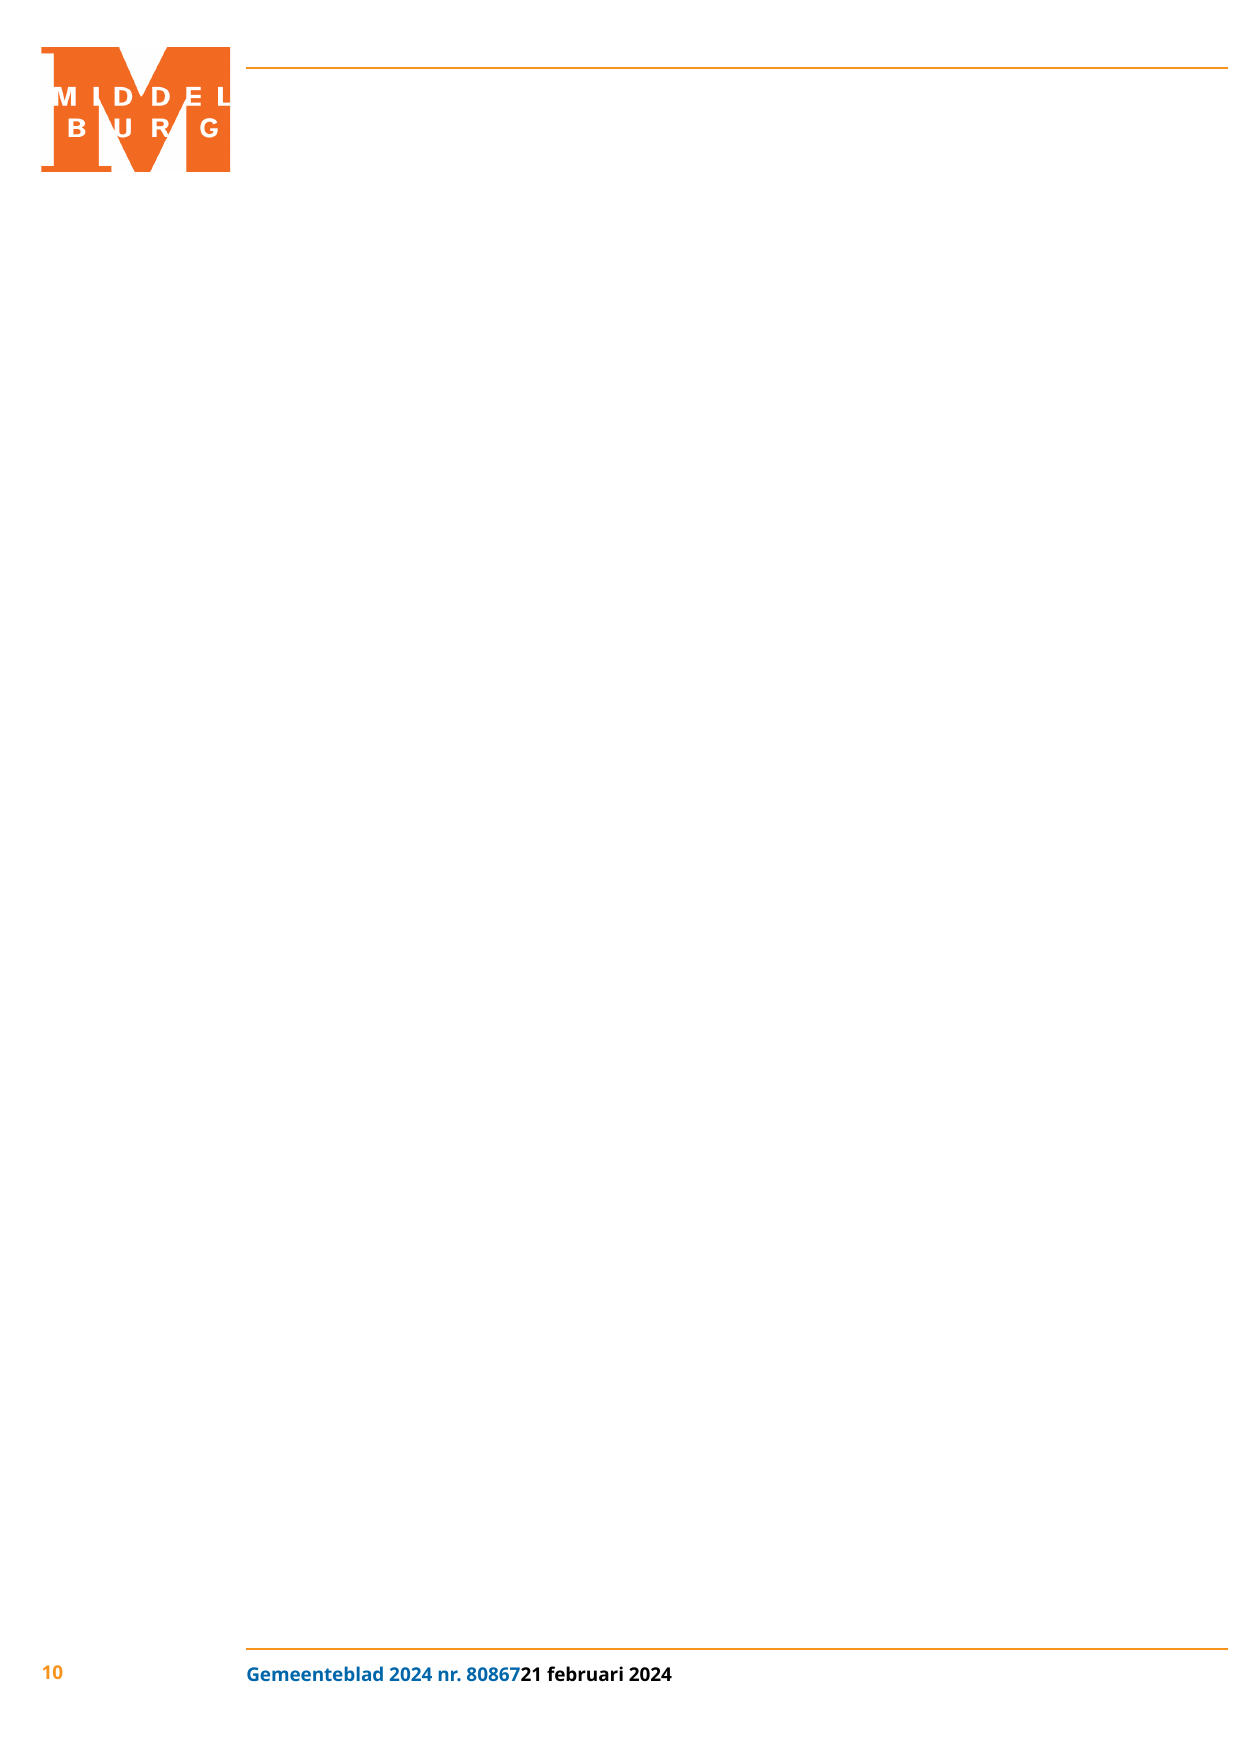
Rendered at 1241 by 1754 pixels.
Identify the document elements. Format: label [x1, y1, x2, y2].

picture [41, 47, 231, 172]
